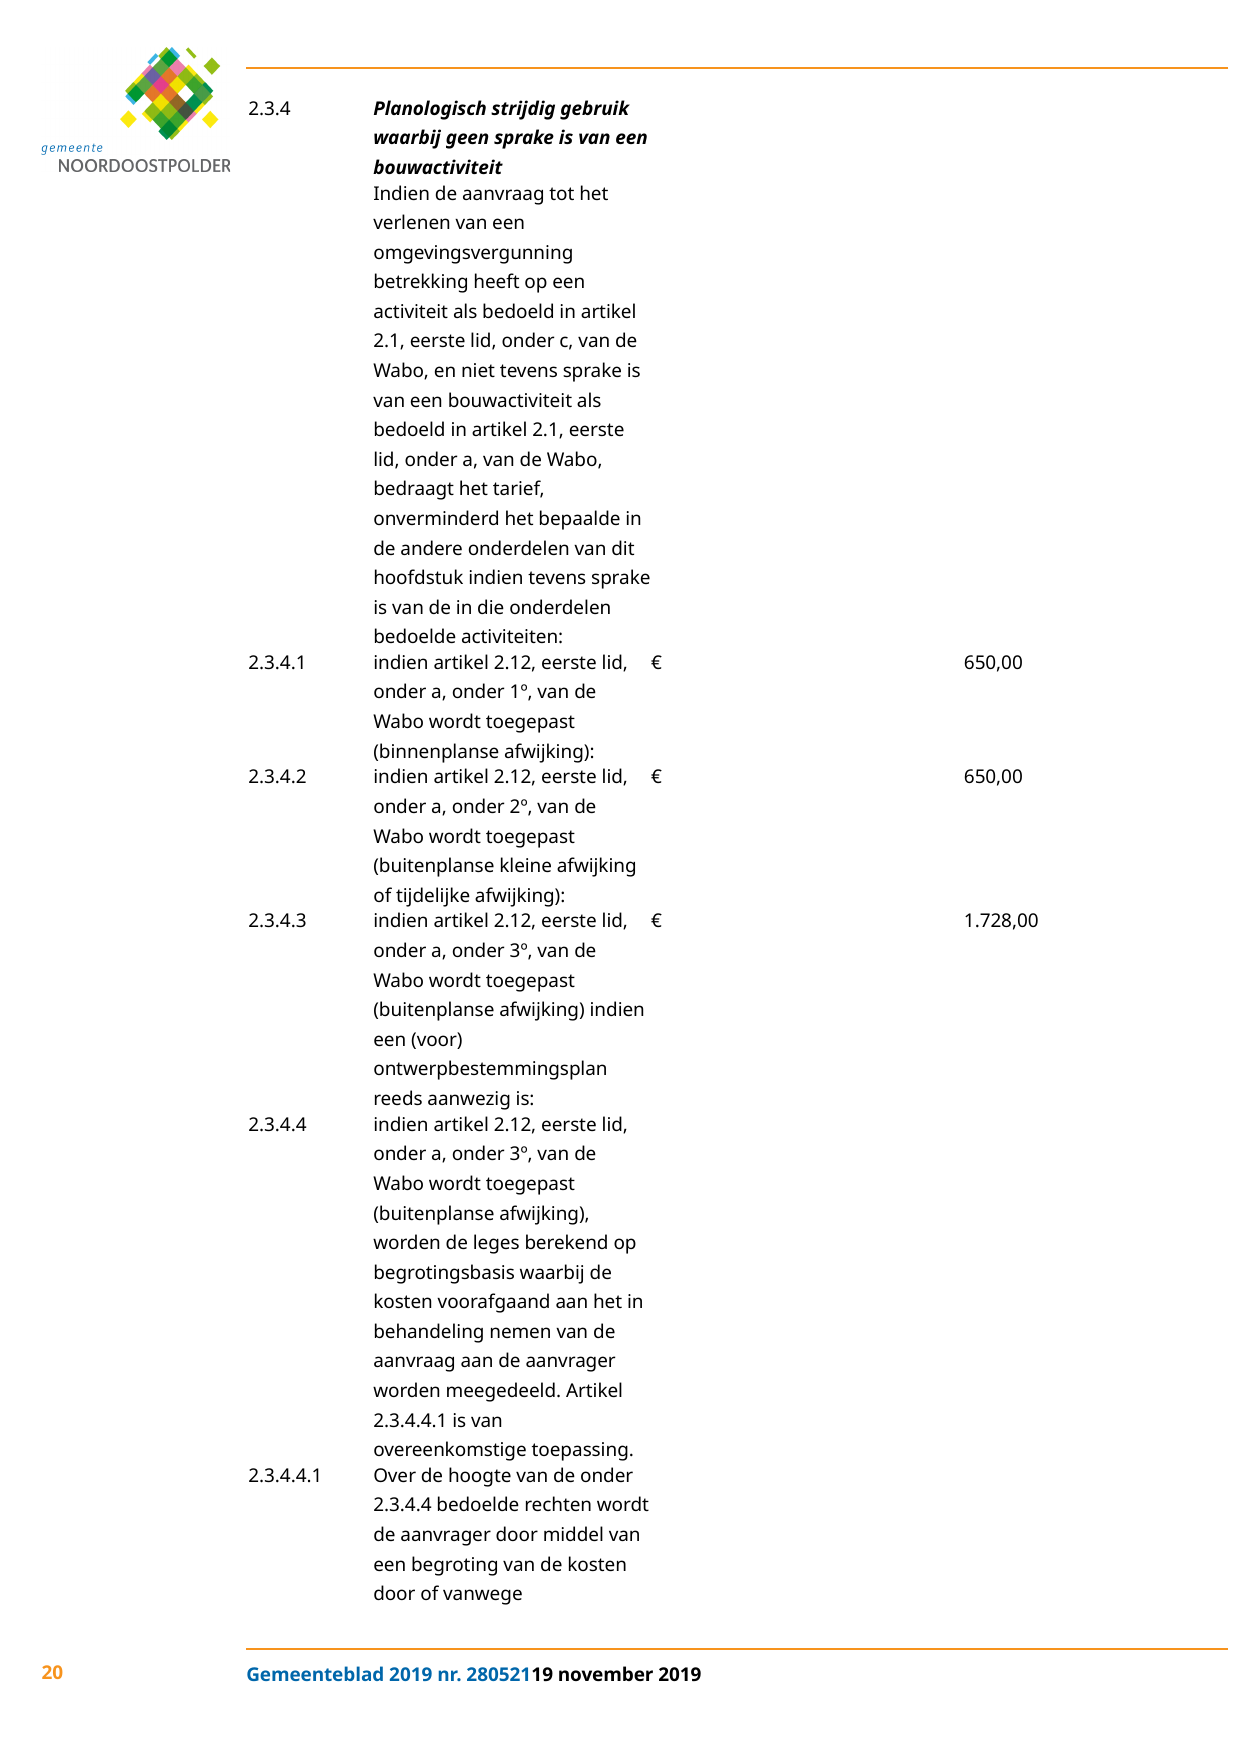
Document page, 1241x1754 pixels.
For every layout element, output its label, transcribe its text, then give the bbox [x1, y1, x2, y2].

table_cell [651, 95, 964, 180]
table_cell indien artikel 2.12, eerste lid, onder a, onder 3º, van de Wabo wordt toegepast (buitenplanse afwijking) indien een (voor) ontwerpbestemmingsplan reeds aanwezig is: [373, 908, 651, 1111]
table_cell Indien de aanvraag tot het verlenen van een omgevingsvergunning betrekking heeft op een activiteit als bedoeld in artikel 2.1, eerste lid, onder c, van de Wabo, en niet tevens sprake is van een bouwactiviteit als bedoeld in artikel 2.1, eerste lid, onder a, van de Wabo, bedraagt het tarief, onverminderd het bepaalde in de andere onderdelen van dit hoofdstuk indien tevens sprake is van de in die onderdelen bedoelde activiteiten: [373, 180, 651, 649]
table_cell 650,00 [964, 764, 1089, 908]
table_cell [964, 95, 1089, 180]
table_cell indien artikel 2.12, eerste lid, onder a, onder 1º, van de Wabo wordt toegepast (binnenplanse afwijking): [373, 649, 651, 764]
table_cell Planologisch strijdig gebruik waarbij geen sprake is van een bouwactiviteit [373, 95, 651, 180]
table_cell 1.728,00 [964, 908, 1089, 1111]
table_cell [248, 180, 373, 649]
table_cell [964, 1462, 1089, 1606]
table_cell 2.3.4 [248, 95, 373, 180]
table_cell 2.3.4.4 [248, 1111, 373, 1462]
picture [41, 47, 231, 172]
table_cell indien artikel 2.12, eerste lid, onder a, onder 2º, van de Wabo wordt toegepast (buitenplanse kleine afwijking of tijdelijke afwijking): [373, 764, 651, 908]
table_cell Over de hoogte van de onder 2.3.4.4 bedoelde rechten wordt de aanvrager door middel van een begroting van de kosten door of vanwege [373, 1462, 651, 1606]
table_cell € [651, 764, 964, 908]
table_cell 2.3.4.1 [248, 649, 373, 764]
table_cell 2.3.4.2 [248, 764, 373, 908]
table_cell [964, 1111, 1089, 1462]
table_cell indien artikel 2.12, eerste lid, onder a, onder 3º, van de Wabo wordt toegepast (buitenplanse afwijking), worden de leges berekend op begrotingsbasis waarbij de kosten voorafgaand aan het in behandeling nemen van de aanvraag aan de aanvrager worden meegedeeld. Artikel 2.3.4.4.1 is van overeenkomstige toepassing. [373, 1111, 651, 1462]
table_cell 2.3.4.3 [248, 908, 373, 1111]
table_cell [651, 1111, 964, 1462]
table_cell 650,00 [964, 649, 1089, 764]
table_cell [651, 180, 964, 649]
table_cell [651, 1462, 964, 1606]
table_cell € [651, 649, 964, 764]
table_cell [964, 180, 1089, 649]
table_cell 2.3.4.4.1 [248, 1462, 373, 1606]
table_cell € [651, 908, 964, 1111]
